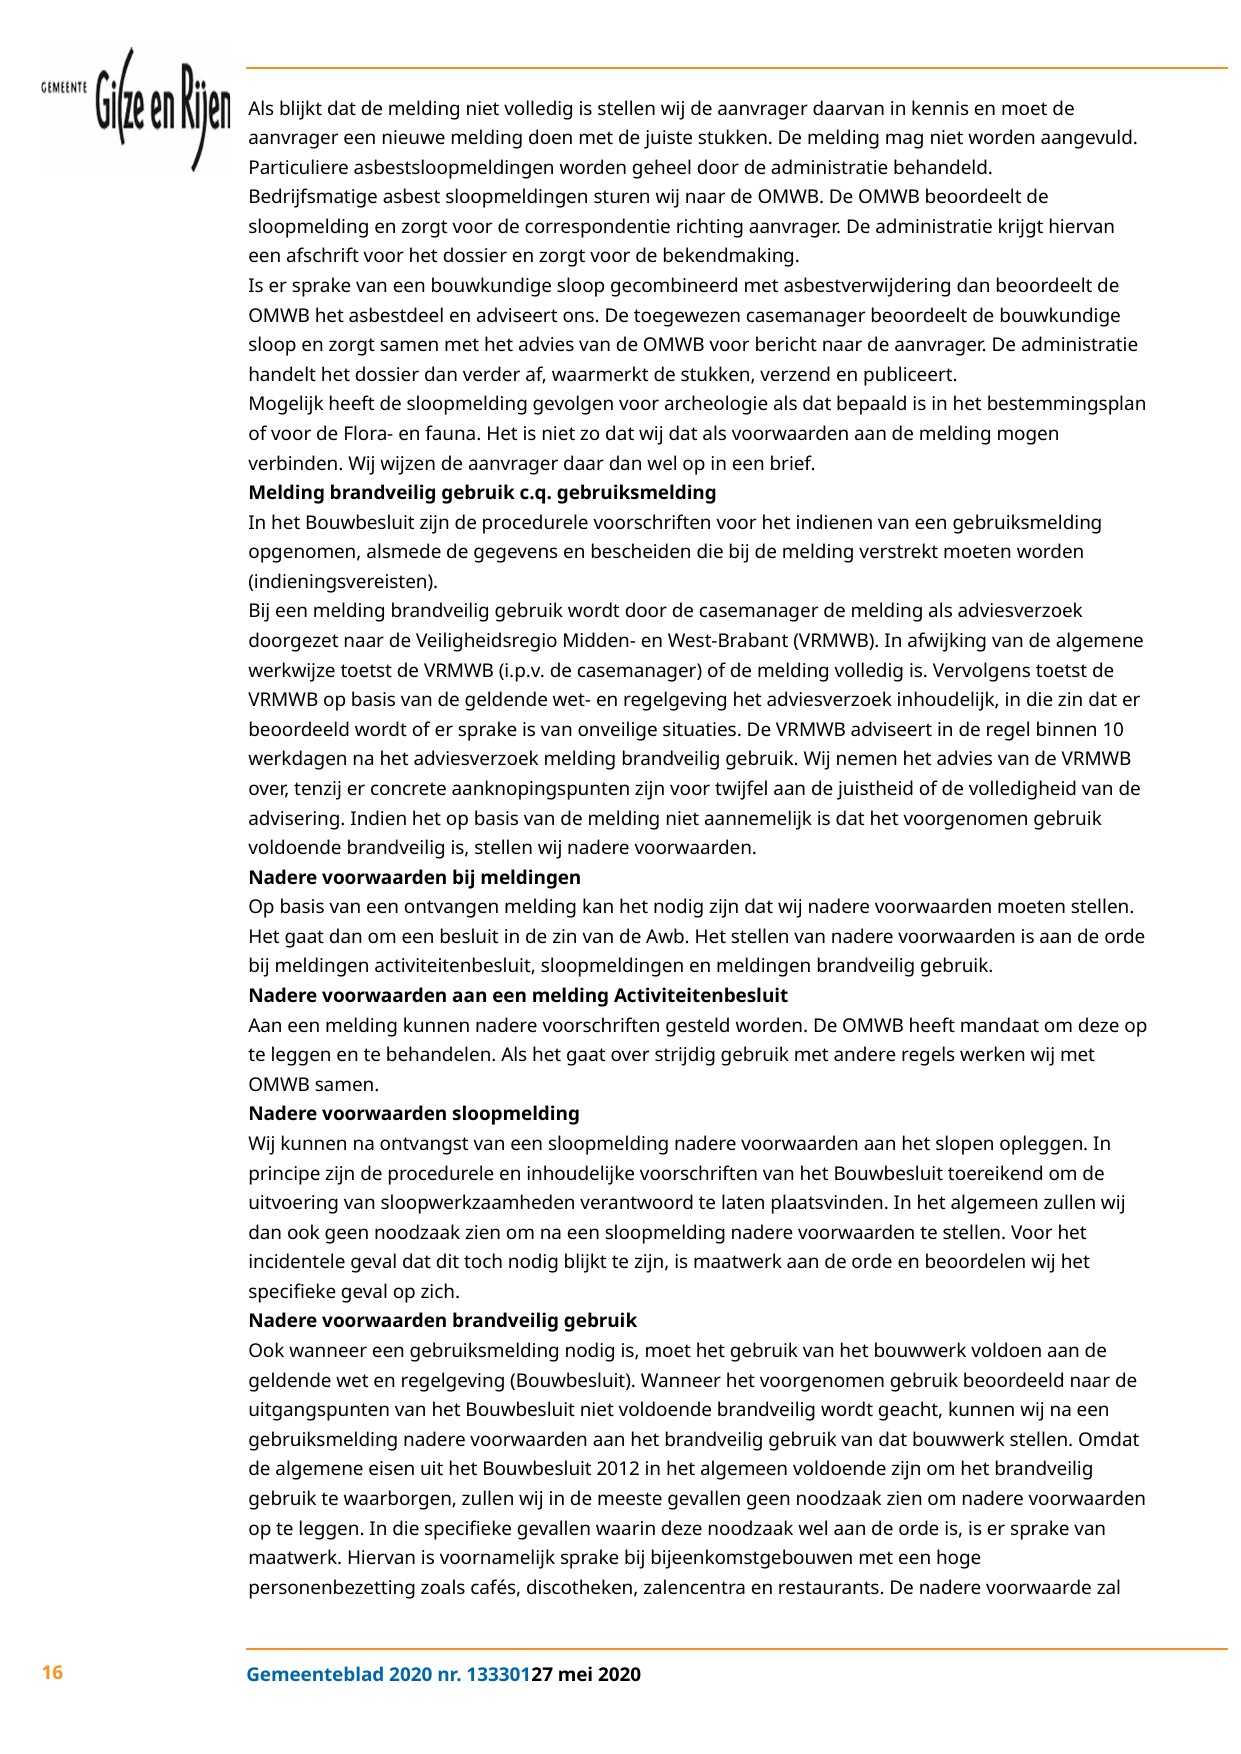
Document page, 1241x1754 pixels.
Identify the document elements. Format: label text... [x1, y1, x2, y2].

text Aan een melding kunnen nadere voorschriften gesteld worden. De OMWB heeft mandaat om deze op te leggen en te behandelen. Als het gaat over strijdig gebruik met andere regels werken wij met OMWB samen. [248, 1012, 1152, 1097]
text Bedrijfsmatige asbest sloopmeldingen sturen wij naar de OMWB. De OMWB beoordeelt de sloopmelding en zorgt voor de correspondentie richting aanvrager. De administratie krijgt hiervan een afschrift voor het dossier en zorgt voor de bekendmaking. [248, 183, 1152, 268]
text Nadere voorwaarden sloopmelding [248, 1101, 1152, 1126]
text Als blijkt dat de melding niet volledig is stellen wij de aanvrager daarvan in kennis en moet de aanvrager een nieuwe melding doen met de juiste stukken. De melding mag niet worden aangevuld. [248, 95, 1152, 150]
text In het Bouwbesluit zijn de procedurele voorschriften voor het indienen van een gebruiksmelding opgenomen, alsmede de gegevens en bescheiden die bij de melding verstrekt moeten worden (indieningsvereisten). [248, 509, 1152, 594]
text Ook wanneer een gebruiksmelding nodig is, moet het gebruik van het bouwwerk voldoen aan de geldende wet en regelgeving (Bouwbesluit). Wanneer het voorgenomen gebruik beoordeeld naar de uitgangspunten van het Bouwbesluit niet voldoende brandveilig wordt geacht, kunnen wij na een gebruiksmelding nadere voorwaarden aan het brandveilig gebruik van dat bouwwerk stellen. Omdat de algemene eisen uit het Bouwbesluit 2012 in het algemeen voldoende zijn om het brandveilig gebruik te waarborgen, zullen wij in de meeste gevallen geen noodzaak zien om nadere voorwaarden op te leggen. In die specifieke gevallen waarin deze noodzaak wel aan de orde is, is er sprake van maatwerk. Hiervan is voornamelijk sprake bij bijeenkomstgebouwen met een hoge personenbezetting zoals cafés, discotheken, zalencentra en restaurants. De nadere voorwaarde zal [248, 1337, 1152, 1600]
text Bij een melding brandveilig gebruik wordt door de casemanager de melding als adviesverzoek doorgezet naar de Veiligheidsregio Midden- en West-Brabant (VRMWB). In afwijking van de algemene werkwijze toetst de VRMWB (i.p.v. de casemanager) of de melding volledig is. Vervolgens toetst de VRMWB op basis van de geldende wet- en regelgeving het adviesverzoek inhoudelijk, in die zin dat er beoordeeld wordt of er sprake is van onveilige situaties. De VRMWB adviseert in de regel binnen 10 werkdagen na het adviesverzoek melding brandveilig gebruik. Wij nemen het advies van de VRMWB over, tenzij er concrete aanknopingspunten zijn voor twijfel aan de juistheid of de volledigheid van de advisering. Indien het op basis van de melding niet aannemelijk is dat het voorgenomen gebruik voldoende brandveilig is, stellen wij nadere voorwaarden. [248, 598, 1152, 860]
text Mogelijk heeft de sloopmelding gevolgen voor archeologie als dat bepaald is in het bestemmingsplan of voor de Flora- en fauna. Het is niet zo dat wij dat als voorwaarden aan de melding mogen verbinden. Wij wijzen de aanvrager daar dan wel op in een brief. [248, 391, 1152, 476]
text Particuliere asbestsloopmeldingen worden geheel door de administratie behandeld. [248, 154, 1152, 180]
text Melding brandveilig gebruik c.q. gebruiksmelding [248, 479, 1152, 505]
text Is er sprake van een bouwkundige sloop gecombineerd met asbestverwijdering dan beoordeelt de OMWB het asbestdeel en adviseert ons. De toegewezen casemanager beoordeelt de bouwkundige sloop en zorgt samen met het advies van de OMWB voor bericht naar de aanvrager. De administratie handelt het dossier dan verder af, waarmerkt de stukken, verzend en publiceert. [248, 272, 1152, 387]
text Nadere voorwaarden aan een melding Activiteitenbesluit [248, 982, 1152, 1008]
text Nadere voorwaarden bij meldingen [248, 864, 1152, 890]
picture [41, 47, 231, 172]
text Op basis van een ontvangen melding kan het nodig zijn dat wij nadere voorwaarden moeten stellen. Het gaat dan om een besluit in de zin van de Awb. Het stellen van nadere voorwaarden is aan de orde bij meldingen activiteitenbesluit, sloopmeldingen en meldingen brandveilig gebruik. [248, 893, 1152, 978]
text Wij kunnen na ontvangst van een sloopmelding nadere voorwaarden aan het slopen opleggen. In principe zijn de procedurele en inhoudelijke voorschriften van het Bouwbesluit toereikend om de uitvoering van sloopwerkzaamheden verantwoord te laten plaatsvinden. In het algemeen zullen wij dan ook geen noodzaak zien om na een sloopmelding nadere voorwaarden te stellen. Voor het incidentele geval dat dit toch nodig blijkt te zijn, is maatwerk aan de orde en beoordelen wij het specifieke geval op zich. [248, 1130, 1152, 1304]
text Nadere voorwaarden brandveilig gebruik [248, 1308, 1152, 1333]
